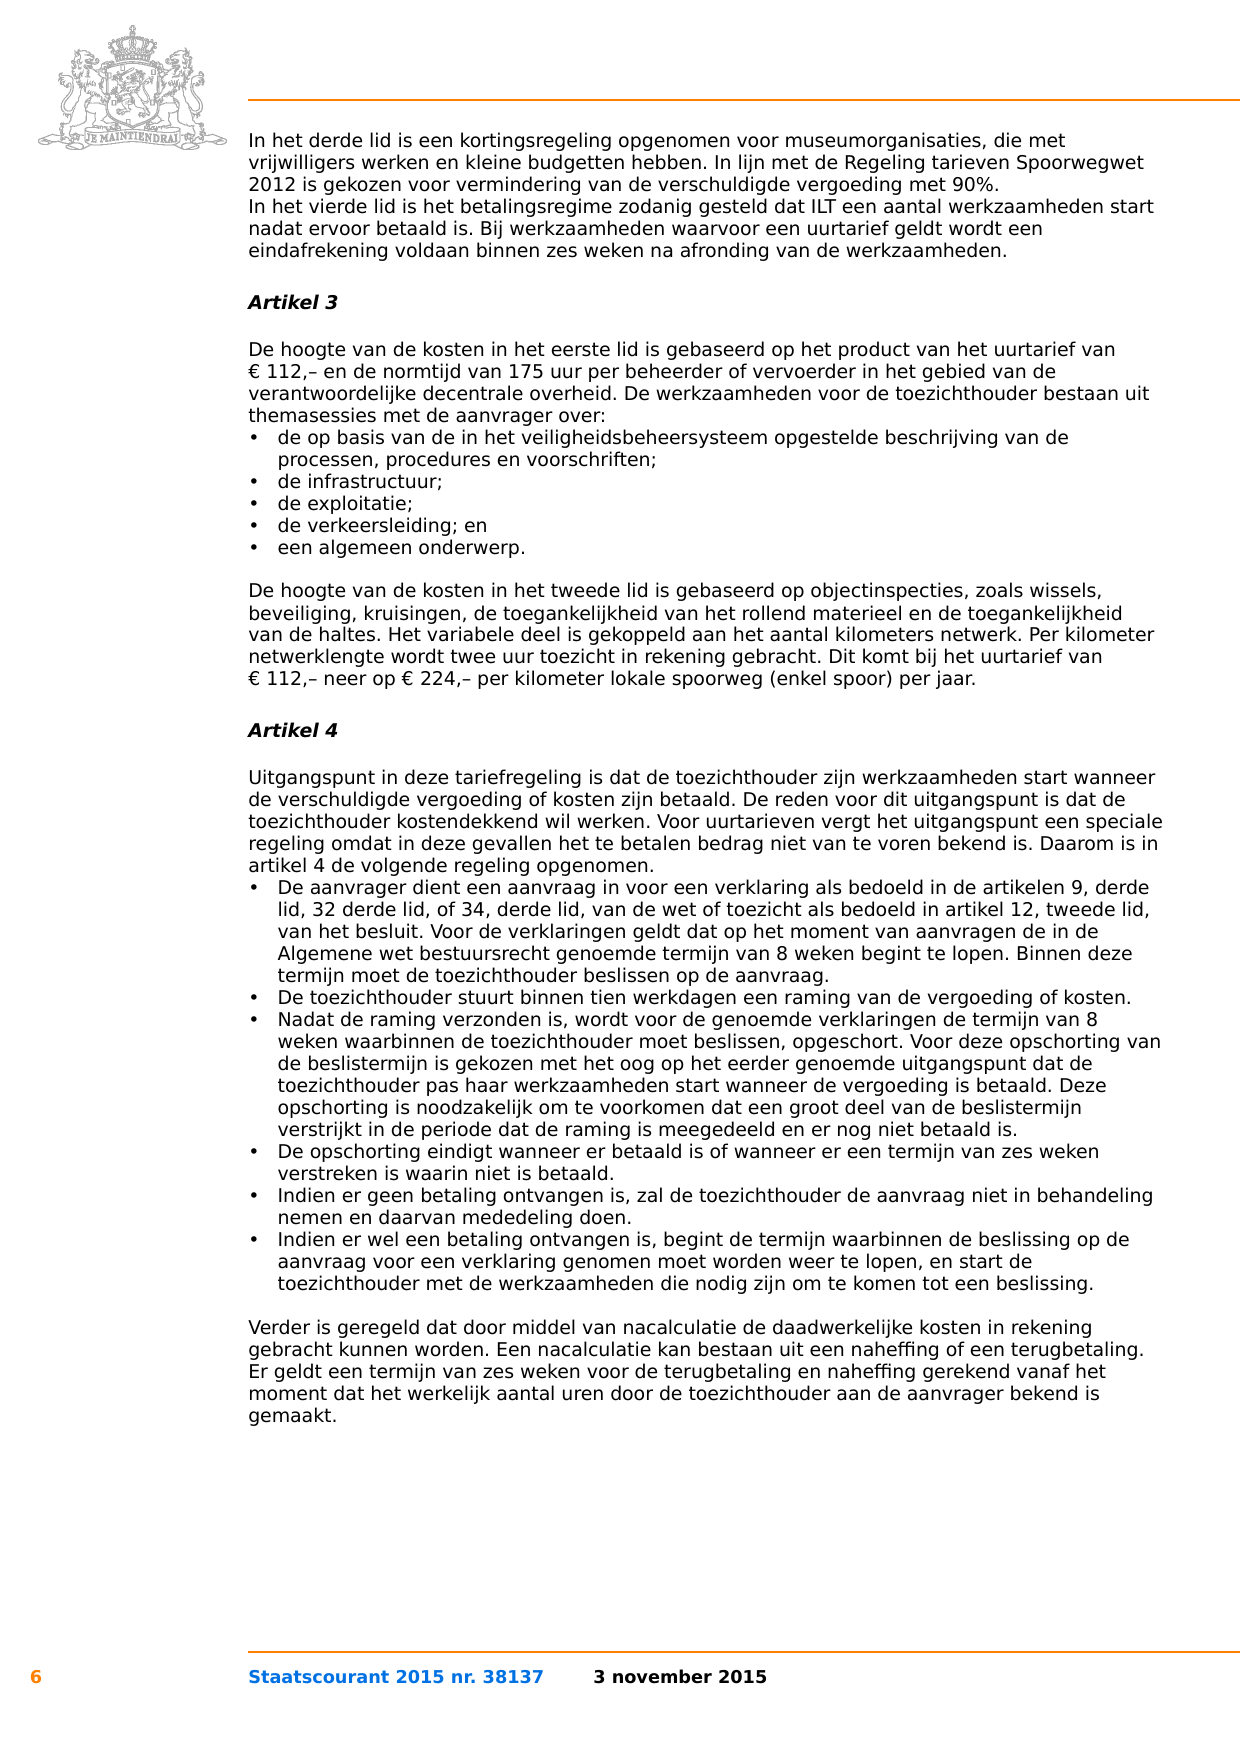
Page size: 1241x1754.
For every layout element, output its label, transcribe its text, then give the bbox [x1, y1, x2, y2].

text • De aanvrager dient een aanvraag in voor een verklaring als bedoeld in de artikelen 9, derde lid, 32 derde lid, of 34, derde lid, van de wet of toezicht als bedoeld in artikel 12, tweede lid, van het besluit. Voor de verklaringen geldt dat op het moment van aanvragen de in de Algemene wet bestuursrecht genoemde termijn van 8 weken begint te lopen. Binnen deze termijn moet de toezichthouder beslissen op de aanvraag. [248, 877, 1163, 987]
text • De opschorting eindigt wanneer er betaald is of wanneer er een termijn van zes weken verstreken is waarin niet is betaald. [248, 1141, 1163, 1185]
text • de verkeersleiding; en [248, 514, 1163, 537]
text • de infrastructuur; [248, 471, 1163, 493]
text Verder is geregeld dat door middel van nacalculatie de daadwerkelijke kosten in rekening gebracht kunnen worden. Een nacalculatie kan bestaan uit een naheffing of een terugbetaling. Er geldt een termijn van zes weken voor de terugbetaling en naheffing gerekend vanaf het moment dat het werkelijk aantal uren door de toezichthouder aan de aanvrager bekend is gemaakt. [248, 1317, 1163, 1427]
text • De toezichthouder stuurt binnen tien werkdagen een raming van de vergoeding of kosten. [248, 987, 1163, 1009]
subtitle Artikel 3 [248, 292, 1163, 314]
text • Nadat de raming verzonden is, wordt voor de genoemde verklaringen de termijn van 8 weken waarbinnen de toezichthouder moet beslissen, opgeschort. Voor deze opschorting van de beslistermijn is gekozen met het oog op het eerder genoemde uitgangspunt dat de toezichthouder pas haar werkzaamheden start wanneer de vergoeding is betaald. Deze opschorting is noodzakelijk om te voorkomen dat een groot deel van de beslistermijn verstrijkt in de periode dat de raming is meegedeeld en er nog niet betaald is. [248, 1009, 1163, 1141]
text In het vierde lid is het betalingsregime zodanig gesteld dat ILT een aantal werkzaamheden start nadat ervoor betaald is. Bij werkzaamheden waarvoor een uurtarief geldt wordt een eindafrekening voldaan binnen zes weken na afronding van de werkzaamheden. [248, 196, 1163, 262]
text De hoogte van de kosten in het tweede lid is gebaseerd op objectinspecties, zoals wissels, beveiliging, kruisingen, de toegankelijkheid van het rollend materieel en de toegankelijkheid van de haltes. Het variabele deel is gekoppeld aan het aantal kilometers netwerk. Per kilometer netwerklengte wordt twee uur toezicht in rekening gebracht. Dit komt bij het uurtarief van € 112,– neer op € 224,– per kilometer lokale spoorweg (enkel spoor) per jaar. [248, 580, 1163, 690]
subtitle Artikel 4 [248, 720, 1163, 742]
text In het derde lid is een kortingsregeling opgenomen voor museumorganisaties, die met vrijwilligers werken en kleine budgetten hebben. In lijn met de Regeling tarieven Spoorwegwet 2012 is gekozen voor vermindering van de verschuldigde vergoeding met 90%. [248, 130, 1163, 196]
text • Indien er geen betaling ontvangen is, zal de toezichthouder de aanvraag niet in behandeling nemen en daarvan mededeling doen. [248, 1185, 1163, 1229]
picture [38, 25, 227, 150]
text • een algemeen onderwerp. [248, 537, 1163, 558]
text De hoogte van de kosten in het eerste lid is gebaseerd op het product van het uurtarief van € 112,– en de normtijd van 175 uur per beheerder of vervoerder in het gebied van de verantwoordelijke decentrale overheid. De werkzaamheden voor de toezichthouder bestaan uit themasessies met de aanvrager over: [248, 339, 1163, 427]
text • de exploitatie; [248, 493, 1163, 514]
text Uitgangspunt in deze tariefregeling is dat de toezichthouder zijn werkzaamheden start wanneer de verschuldigde vergoeding of kosten zijn betaald. De reden voor dit uitgangspunt is dat de toezichthouder kostendekkend wil werken. Voor uurtarieven vergt het uitgangspunt een speciale regeling omdat in deze gevallen het te betalen bedrag niet van te voren bekend is. Daarom is in artikel 4 de volgende regeling opgenomen. [248, 767, 1163, 877]
text • Indien er wel een betaling ontvangen is, begint de termijn waarbinnen de beslissing op de aanvraag voor een verklaring genomen moet worden weer te lopen, en start de toezichthouder met de werkzaamheden die nodig zijn om te komen tot een beslissing. [248, 1229, 1163, 1295]
text • de op basis van de in het veiligheidsbeheersysteem opgestelde beschrijving van de processen, procedures en voorschriften; [248, 427, 1163, 471]
